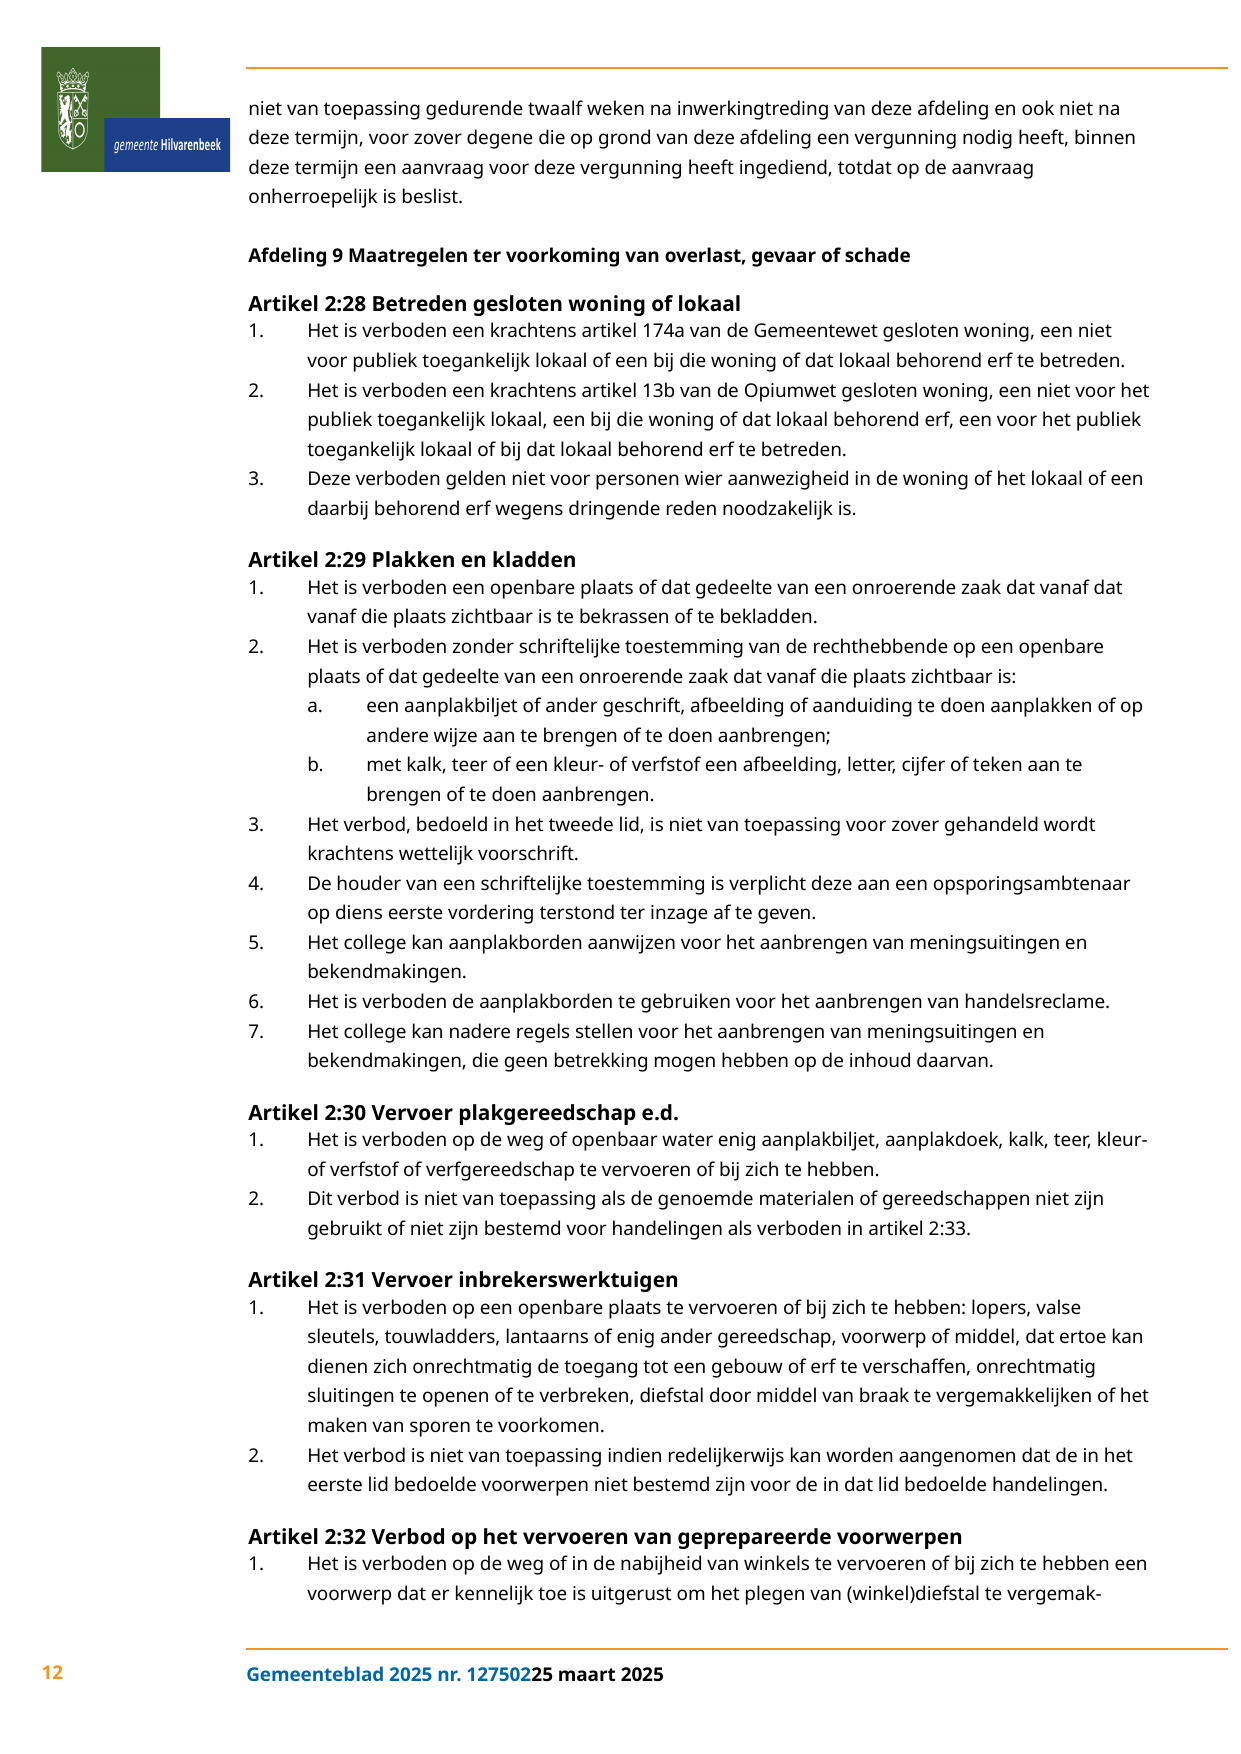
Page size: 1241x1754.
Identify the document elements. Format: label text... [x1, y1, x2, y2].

list Deze verboden gelden niet voor personen wier aanwezigheid in de woning of het lokaal of een daarbij behorend erf wegens dringende reden noodzakelijk is. [248, 466, 1152, 521]
list Het verbod is niet van toepassing indien redelijkerwijs kan worden aangenomen dat de in het eerste lid bedoelde voorwerpen niet bestemd zijn voor de in dat lid bedoelde handelingen. [248, 1442, 1152, 1497]
list Het is verboden op een openbare plaats te vervoeren of bij zich te hebben: lopers, valse sleutels, touwladders, lantaarns of enig ander gereedschap, voorwerp of middel, dat ertoe kan dienen zich onrechtmatig de toegang tot een gebouw of erf te verschaffen, onrechtmatig sluitingen te openen of te verbreken, diefstal door middel van braak te vergemakkelijken of het maken van sporen te voorkomen. [248, 1294, 1152, 1438]
list Het is verboden op de weg of in de nabijheid van winkels te vervoeren of bij zich te hebben een voorwerp dat er kennelijk toe is uitgerust om het plegen van (winkel)diefstal te vergemak- [248, 1550, 1152, 1606]
text Artikel 2:32 Verbod op het vervoeren van geprepareerde voorwerpen [248, 1522, 1152, 1550]
list Het is verboden een krachtens artikel 174a van de Gemeentewet gesloten woning, een niet voor publiek toegankelijk lokaal of een bij die woning of dat lokaal behorend erf te betreden. [248, 318, 1152, 373]
text Artikel 2:30 Vervoer plakgereedschap e.d. [248, 1098, 1152, 1126]
text Artikel 2:28 Betreden gesloten woning of lokaal [248, 289, 1152, 318]
text Artikel 2:29 Plakken en kladden [248, 546, 1152, 574]
text Afdeling 9 Maatregelen ter voorkoming van overlast, gevaar of schade [248, 243, 1152, 268]
text Artikel 2:31 Vervoer inbrekerswerktuigen [248, 1265, 1152, 1294]
list Het verbod, bedoeld in het tweede lid, is niet van toepassing voor zover gehandeld wordt krachtens wettelijk voorschrift. [248, 811, 1152, 866]
list Het college kan nadere regels stellen voor het aanbrengen van meningsuitingen en bekendmakingen, die geen betrekking mogen hebben op de inhoud daarvan. [248, 1018, 1152, 1073]
list Het is verboden de aanplakborden te gebruiken voor het aanbrengen van handelsreclame. [248, 988, 1152, 1014]
list Het is verboden een krachtens artikel 13b van de Opiumwet gesloten woning, een niet voor het publiek toegankelijk lokaal, een bij die woning of dat lokaal behorend erf, een voor het publiek toegankelijk lokaal of bij dat lokaal behorend erf te betreden. [248, 377, 1152, 462]
list Dit verbod is niet van toepassing als de genoemde materialen of gereedschappen niet zijn gebruikt of niet zijn bestemd voor handelingen als verboden in artikel 2:33. [248, 1185, 1152, 1241]
text niet van toepassing gedurende twaalf weken na inwerkingtreding van deze afdeling en ook niet na deze termijn, voor zover degene die op grond van deze afdeling een vergunning nodig heeft, binnen deze termijn een aanvraag voor deze vergunning heeft ingediend, totdat op de aanvraag onherroepelijk is beslist. [248, 95, 1152, 209]
list Het college kan aanplakborden aanwijzen voor het aanbrengen van meningsuitingen en bekendmakingen. [248, 929, 1152, 984]
list Het is verboden op de weg of openbaar water enig aanplakbiljet, aanplakdoek, kalk, teer, kleur- of verfstof of verfgereedschap te vervoeren of bij zich te hebben. [248, 1126, 1152, 1182]
list De houder van een schriftelijke toestemming is verplicht deze aan een opsporingsambtenaar op diens eerste vordering terstond ter inzage af te geven. [248, 870, 1152, 925]
list Het is verboden een openbare plaats of dat gedeelte van een onroerende zaak dat vanaf dat vanaf die plaats zichtbaar is te bekrassen of te bekladden. [248, 574, 1152, 629]
picture [41, 47, 231, 172]
list Het is verboden zonder schriftelijke toestemming van de rechthebbende op een openbare plaats of dat gedeelte van een onroerende zaak dat vanaf die plaats zichtbaar is: [248, 633, 1152, 688]
list met kalk, teer of een kleur- of verfstof een afbeelding, letter, cijfer of teken aan te brengen of te doen aanbrengen. [307, 752, 1152, 807]
list een aanplakbiljet of ander geschrift, afbeelding of aanduiding te doen aanplakken of op andere wijze aan te brengen of te doen aanbrengen; [307, 692, 1152, 748]
